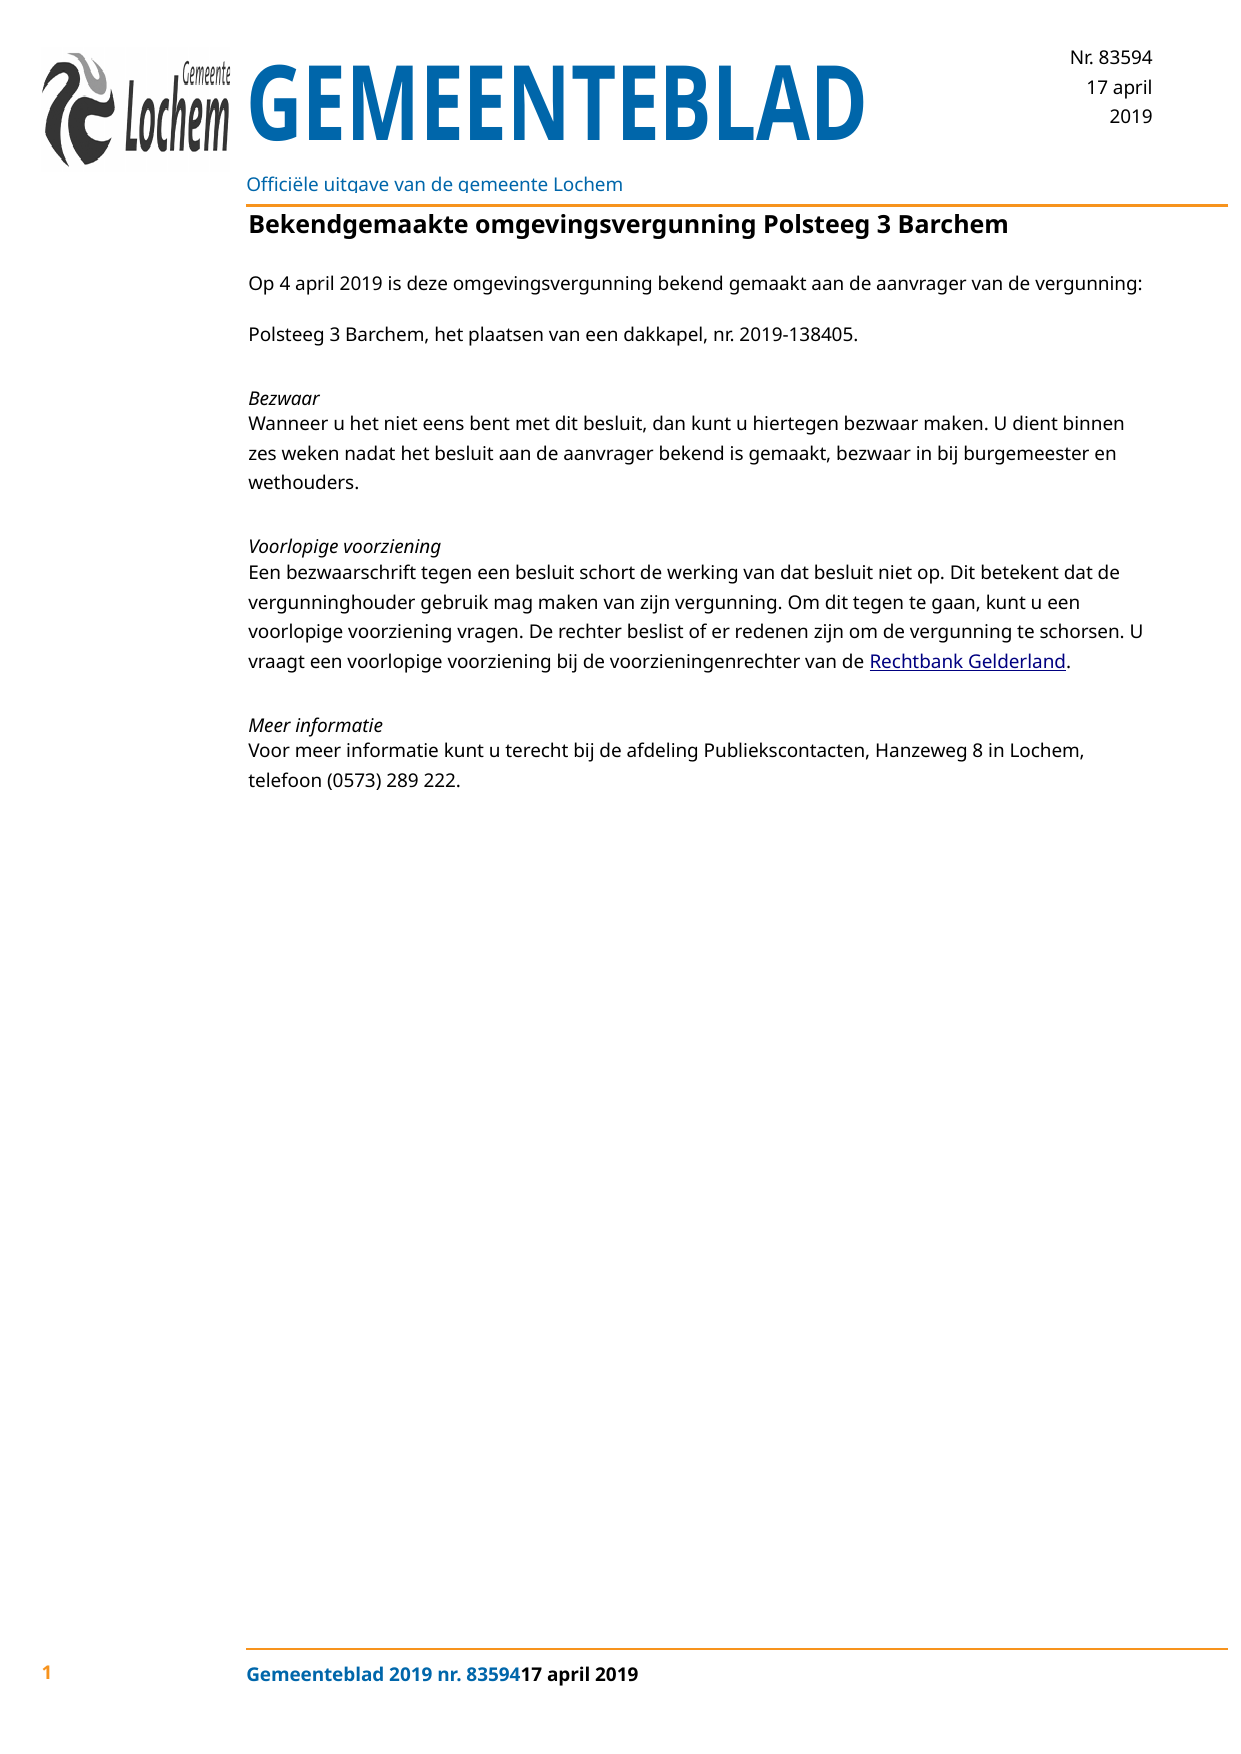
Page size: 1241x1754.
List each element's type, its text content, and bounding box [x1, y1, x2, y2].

text Meer informatie [248, 712, 1152, 738]
text Voor meer informatie kunt u terecht bij de afdeling Publiekscontacten, Hanzeweg 8 in Lochem, telefoon (0573) 289 222. [248, 738, 1152, 793]
text Polsteeg 3 Barchem, het plaatsen van een dakkapel, nr. 2019-138405. [248, 321, 1152, 346]
text Voorlopige voorziening [248, 533, 1152, 559]
text Wanneer u het niet eens bent met dit besluit, dan kunt u hiertegen bezwaar maken. U dient binnen zes weken nadat het besluit aan de aanvrager bekend is gemaakt, bezwaar in bij burgemeester en wethouders. [248, 410, 1152, 495]
text Bezwaar [248, 385, 1152, 410]
text Bekendgemaakte omgevingsvergunning Polsteeg 3 Barchem [248, 207, 1152, 241]
text Een bezwaarschrift tegen een besluit schort de werking van dat besluit niet op. Dit betekent dat de vergunninghouder gebruik mag maken van zijn vergunning. Om dit tegen te gaan, kunt u een voorlopige voorziening vragen. De rechter beslist of er redenen zijn om de vergunning te schorsen. U vraagt een voorlopige voorziening bij de voorzieningenrechter van de Rechtbank Gelderland. [248, 559, 1152, 674]
picture [41, 47, 231, 172]
text Op 4 april 2019 is deze omgevingsvergunning bekend gemaakt aan de aanvrager van de vergunning: [248, 270, 1152, 296]
